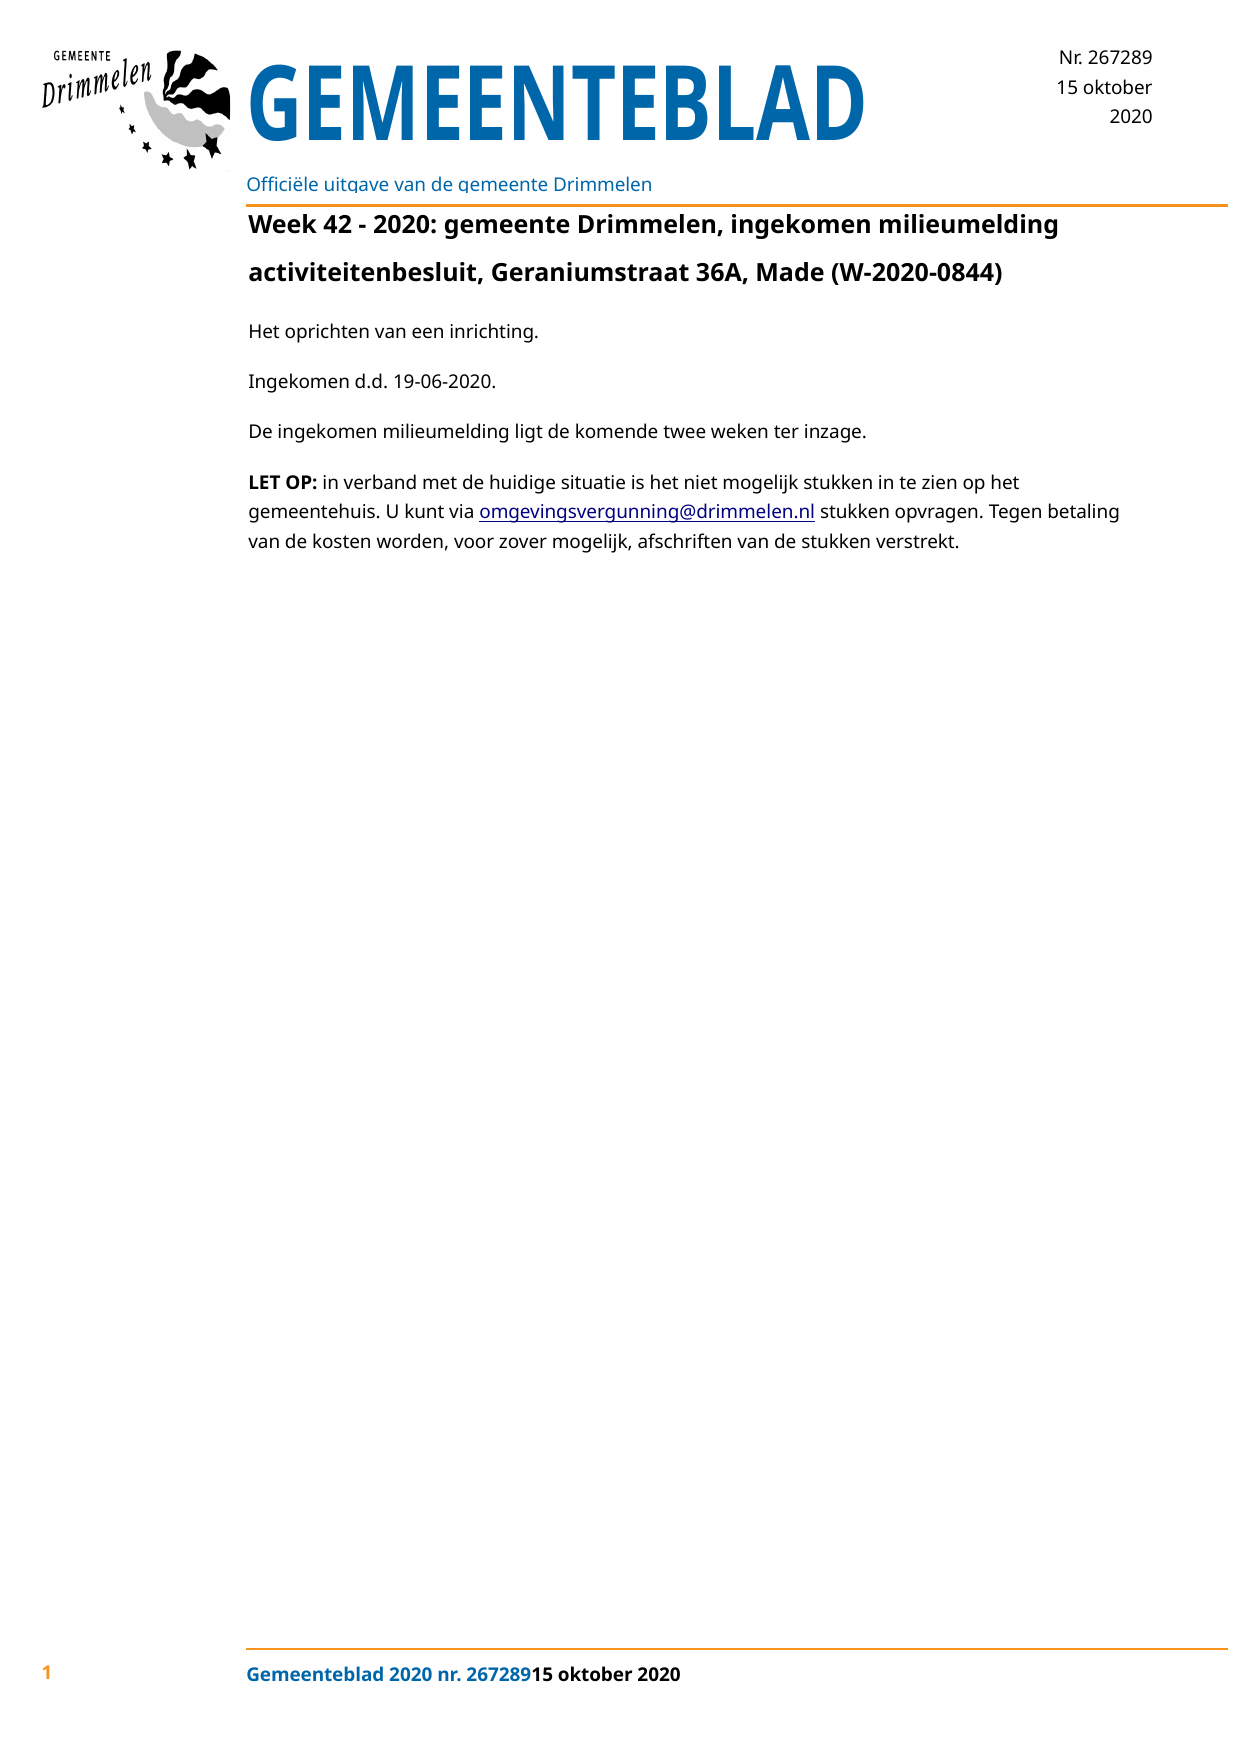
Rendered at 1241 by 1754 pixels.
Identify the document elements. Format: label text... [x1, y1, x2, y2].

text LET OP: in verband met de huidige situatie is het niet mogelijk stukken in te zien op het gemeentehuis. U kunt via omgevingsvergunning@drimmelen.nl stukken opvragen. Tegen betaling van de kosten worden, voor zover mogelijk, afschriften van de stukken verstrekt. [248, 469, 1152, 554]
picture [41, 47, 231, 172]
text Ingekomen d.d. 19-06-2020. [248, 368, 1152, 394]
text Het oprichten van een inrichting. [248, 318, 1152, 344]
text De ingekomen milieumelding ligt de komende twee weken ter inzage. [248, 419, 1152, 444]
text Week 42 - 2020: gemeente Drimmelen, ingekomen milieumelding activiteitenbesluit, Geraniumstraat 36A, Made (W-2020-0844) [248, 207, 1152, 288]
